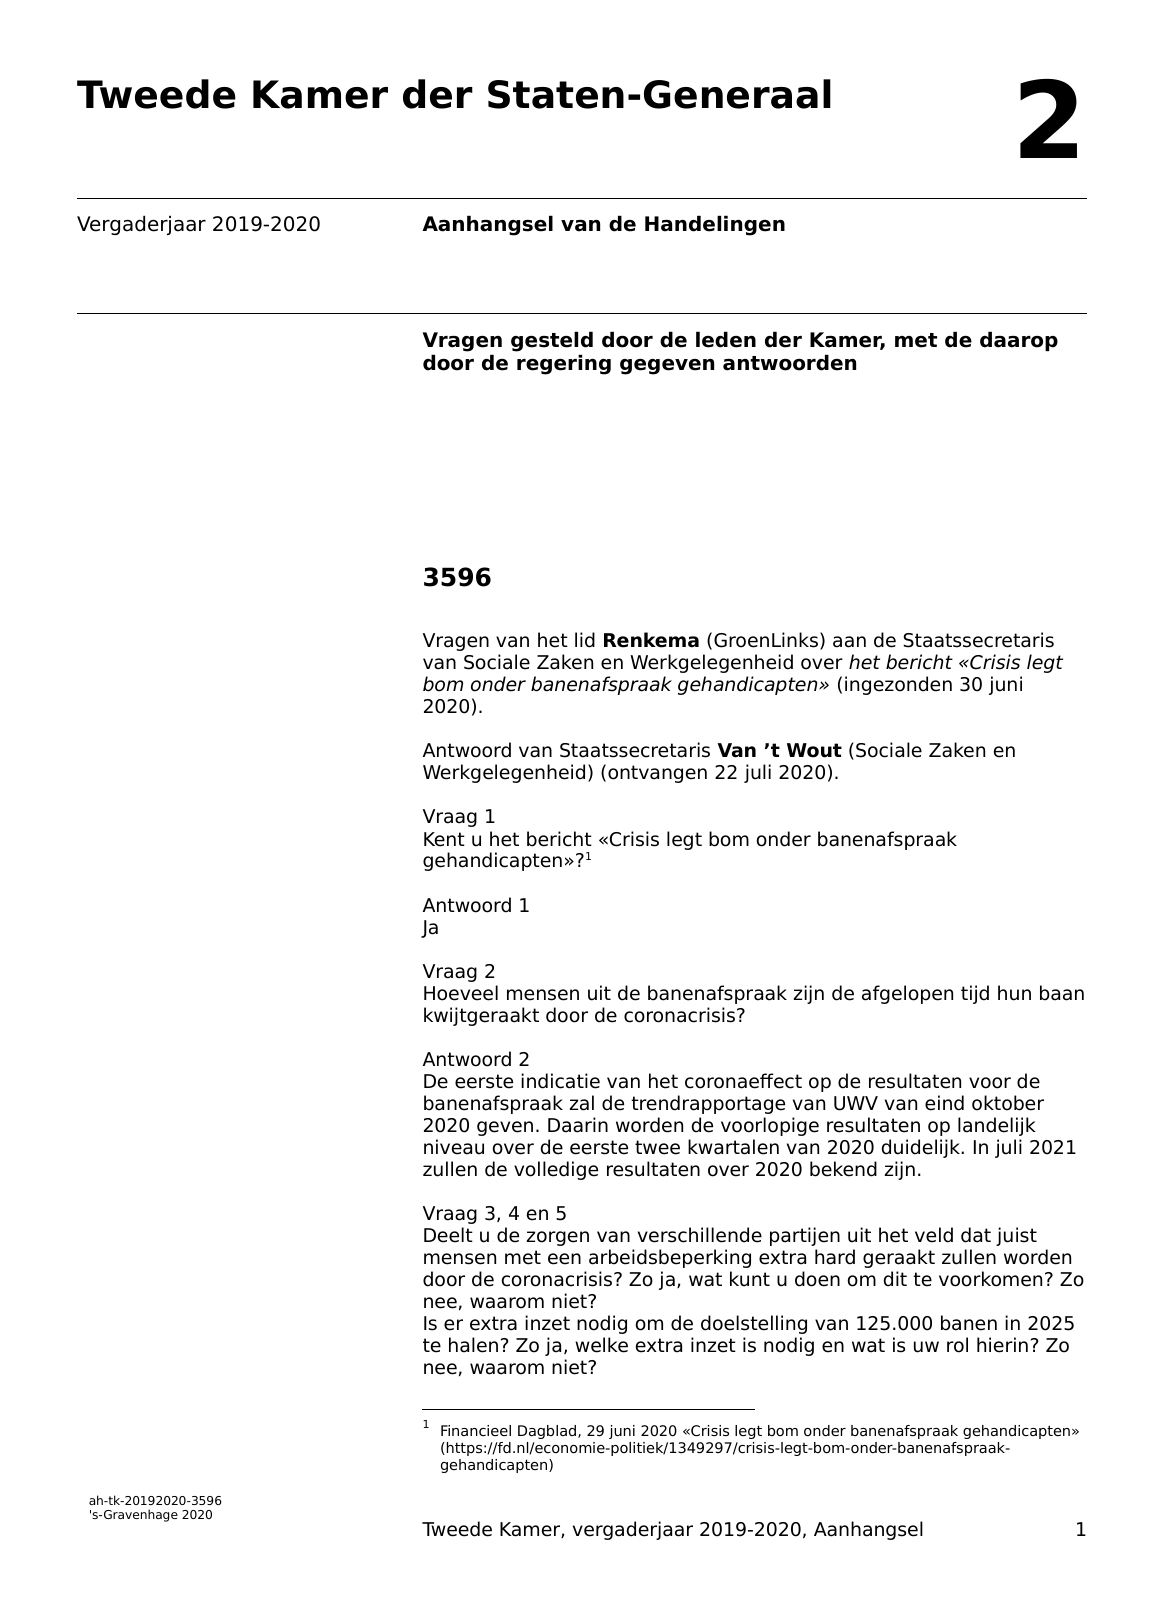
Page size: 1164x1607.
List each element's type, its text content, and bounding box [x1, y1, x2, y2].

text Ja [422, 917, 1087, 938]
text 3596 [422, 563, 1087, 592]
text ah-tk-20192020-3596 [88, 1494, 323, 1508]
table_header 2 [886, 59, 1087, 198]
text 's-Gravenhage 2020 [88, 1508, 323, 1522]
text De eerste indicatie van het coronaeffect op de resultaten voor de banenafspraak zal de trendrapportage van UWV van eind oktober 2020 geven. Daarin worden de voorlopige resultaten op landelijk niveau over de eerste twee kwartalen van 2020 duidelijk. In juli 2021 zullen de volledige resultaten over 2020 bekend zijn. [422, 1071, 1087, 1181]
text Vraag 2 [422, 961, 1087, 983]
table_cell [77, 314, 422, 375]
text Hoeveel mensen uit de banenafspraak zijn de afgelopen tijd hun baan kwijtgeraakt door de coronacrisis? [422, 983, 1087, 1027]
text Financieel Dagblad, 29 juni 2020 «Crisis legt bom onder banenafspraak gehandicapten» (https://fd.nl/economie-politiek/1349297/crisis-legt-bom-onder-banenafspraak-gehandicapten) [422, 1418, 1087, 1474]
table_cell Aanhangsel van de Handelingen [422, 199, 1087, 313]
text Vraag 1 [422, 806, 1087, 828]
text Vraag 3, 4 en 5 [422, 1203, 1087, 1225]
text Antwoord 2 [422, 1049, 1087, 1071]
text Antwoord 1 [422, 894, 1087, 917]
table_cell Vragen gesteld door de leden der Kamer, met de daarop door de regering gegeven antwoorden [422, 314, 1087, 375]
text Kent u het bericht «Crisis legt bom onder banenafspraak gehandicapten»? [422, 828, 1087, 872]
text Antwoord van Staatssecretaris Van ’t Wout (Sociale Zaken en Werkgelegenheid) (ontvangen 22 juli 2020). [422, 740, 1087, 784]
table_cell Vergaderjaar 2019-2020 [77, 199, 422, 313]
text Is er extra inzet nodig om de doelstelling van 125.000 banen in 2025 te halen? Zo ja, welke extra inzet is nodig en wat is uw rol hierin? Zo nee, waarom niet? [422, 1313, 1087, 1379]
text Vragen van het lid Renkema (GroenLinks) aan de Staatssecretaris van Sociale Zaken en Werkgelegenheid over het bericht «Crisis legt bom onder banenafspraak gehandicapten» (ingezonden 30 juni 2020). [422, 630, 1087, 718]
table_header Tweede Kamer der Staten-Generaal [77, 59, 886, 198]
text Deelt u de zorgen van verschillende partijen uit het veld dat juist mensen met een arbeidsbeperking extra hard geraakt zullen worden door de coronacrisis? Zo ja, wat kunt u doen om dit te voorkomen? Zo nee, waarom niet? [422, 1225, 1087, 1313]
